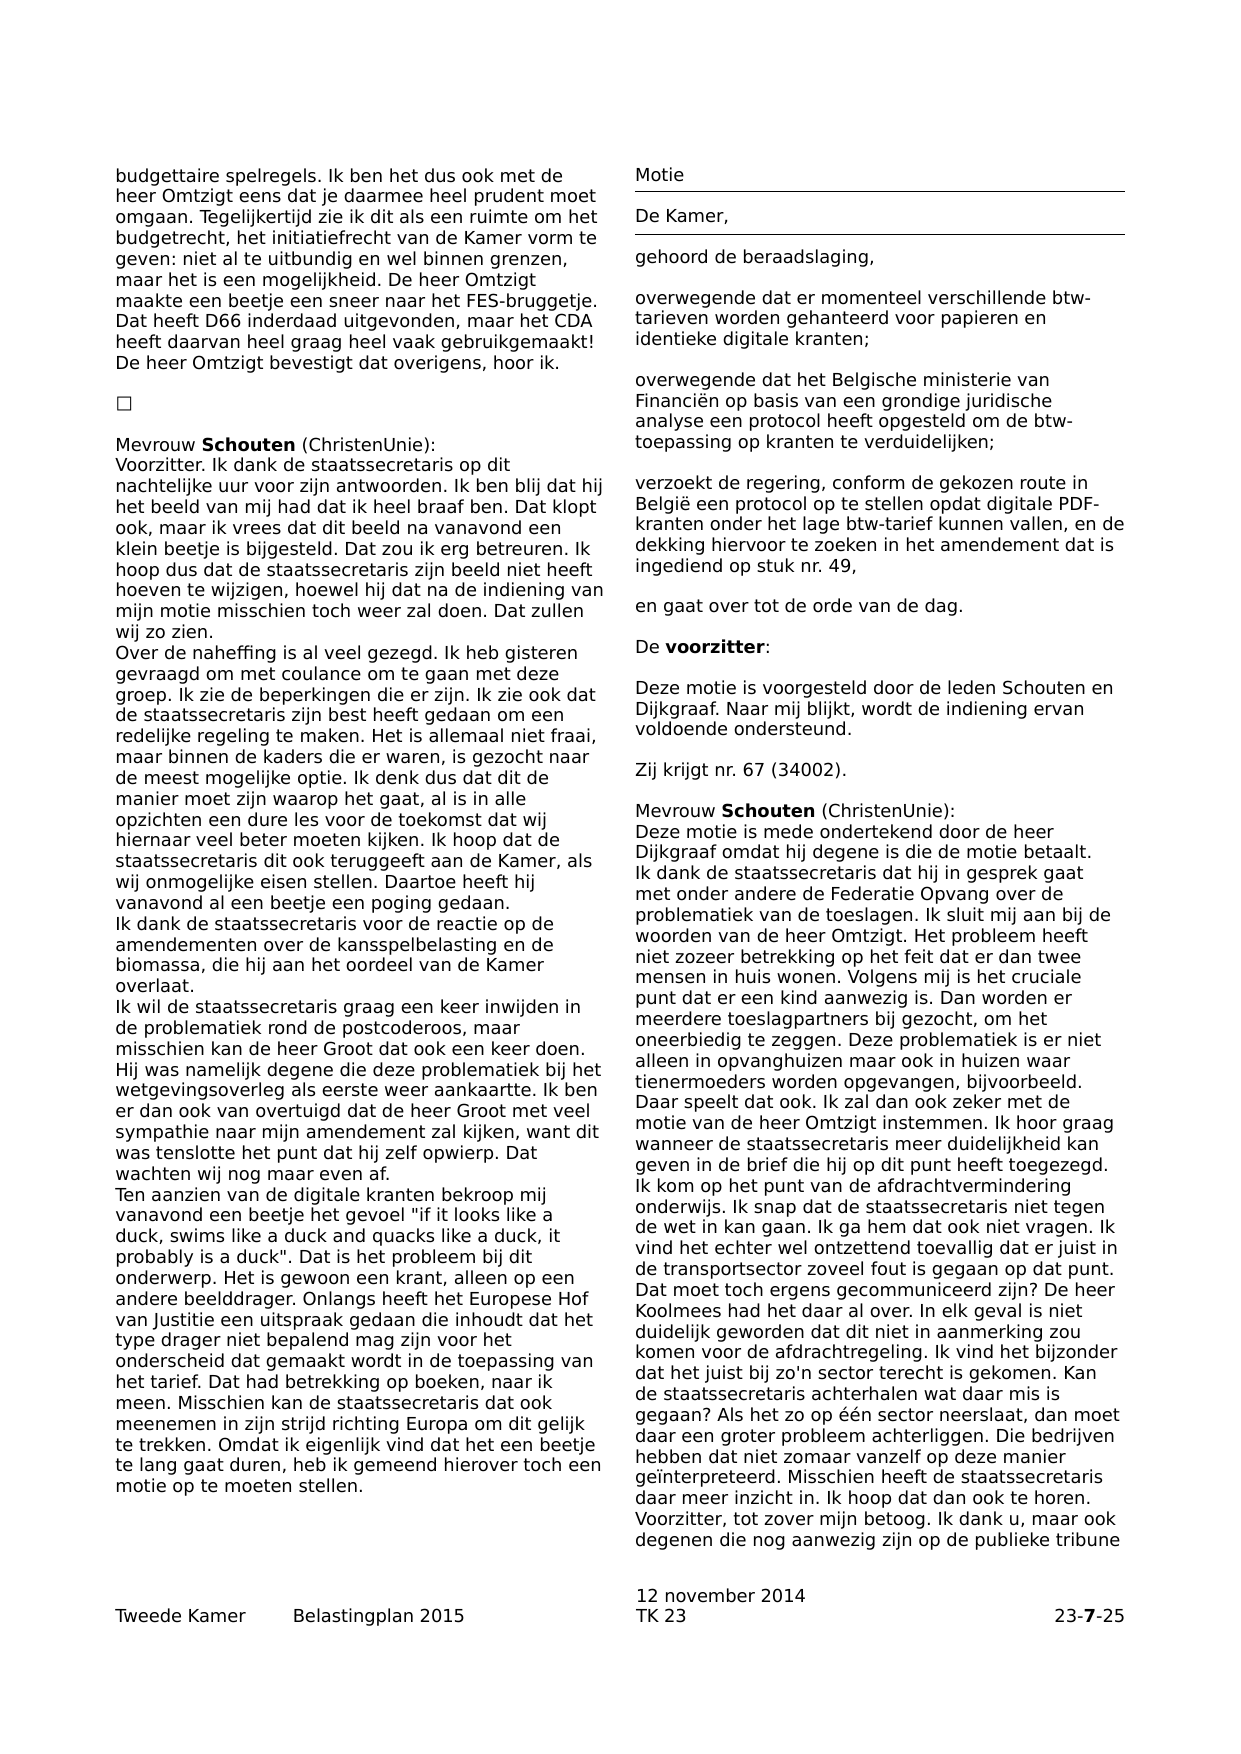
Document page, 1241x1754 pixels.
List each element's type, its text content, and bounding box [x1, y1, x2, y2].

text overwegende dat het Belgische ministerie van Financiën op basis van een grondige juridische analyse een protocol heeft opgesteld om de btw-toepassing op kranten te verduidelijken; [635, 370, 1125, 453]
text overwegende dat er momenteel verschillende btw-tarieven worden gehanteerd voor papieren en identieke digitale kranten; [635, 287, 1125, 350]
text Over de naheffing is al veel gezegd. Ik heb gisteren gevraagd om met coulance om te gaan met deze groep. Ik zie de beperkingen die er zijn. Ik zie ook dat de staatssecretaris zijn best heeft gedaan om een redelijke regeling te maken. Het is allemaal niet fraai, maar binnen de kaders die er waren, is gezocht naar de meest mogelijke optie. Ik denk dus dat dit de manier moet zijn waarop het gaat, al is in alle opzichten een dure les voor de toekomst dat wij hiernaar veel beter moeten kijken. Ik hoop dat de staatssecretaris dit ook teruggeeft aan de Kamer, als wij onmogelijke eisen stellen. Daartoe heeft hij vanavond al een beetje een poging gedaan. [115, 643, 605, 913]
text Deze motie is mede ondertekend door de heer Dijkgraaf omdat hij degene is die de motie betaalt. [635, 821, 1125, 863]
text Deze motie is voorgesteld door de leden Schouten en Dijkgraaf. Naar mij blijkt, wordt de indiening ervan voldoende ondersteund. [635, 678, 1125, 740]
text Ik dank de staatssecretaris dat hij in gesprek gaat met onder andere de Federatie Opvang over de problematiek van de toeslagen. Ik sluit mij aan bij de woorden van de heer Omtzigt. Het probleem heeft niet zozeer betrekking op het feit dat er dan twee mensen in huis wonen. Volgens mij is het cruciale punt dat er een kind aanwezig is. Dan worden er meerdere toeslagpartners bij gezocht, om het oneerbiedig te zeggen. Deze problematiek is er niet alleen in opvanghuizen maar ook in huizen waar tienermoeders worden opgevangen, bijvoorbeeld. Daar speelt dat ook. Ik zal dan ook zeker met de motie van de heer Omtzigt instemmen. Ik hoor graag wanneer de staatssecretaris meer duidelijkheid kan geven in de brief die hij op dit punt heeft toegezegd. [635, 863, 1125, 1176]
text Ik dank de staatssecretaris voor de reactie op de amendementen over de kansspelbelasting en de biomassa, die hij aan het oordeel van de Kamer overlaat. [115, 913, 605, 997]
text Mevrouw Schouten (ChristenUnie): [115, 434, 605, 455]
text Motie [635, 165, 1125, 186]
text Ik wil de staatssecretaris graag een keer inwijden in de problematiek rond de postcoderoos, maar misschien kan de heer Groot dat ook een keer doen. Hij was namelijk degene die deze problematiek bij het wetgevingsoverleg als eerste weer aankaartte. Ik ben er dan ook van overtuigd dat de heer Groot met veel sympathie naar mijn amendement zal kijken, want dit was tenslotte het punt dat hij zelf opwierp. Dat wachten wij nog maar even af. [115, 997, 605, 1184]
text Ten aanzien van de digitale kranten bekroop mij vanavond een beetje het gevoel "if it looks like a duck, swims like a duck and quacks like a duck, it probably is a duck". Dat is het probleem bij dit onderwerp. Het is gewoon een krant, alleen op een andere beelddrager. Onlangs heeft het Europese Hof van Justitie een uitspraak gedaan die inhoudt dat het type drager niet bepalend mag zijn voor het onderscheid dat gemaakt wordt in de toepassing van het tarief. Dat had betrekking op boeken, naar ik meen. Misschien kan de staatssecretaris dat ook meenemen in zijn strijd richting Europa om dit gelijk te trekken. Omdat ik eigenlijk vind dat het een beetje te lang gaat duren, heb ik gemeend hierover toch een motie op te moeten stellen. [115, 1184, 605, 1497]
text gehoord de beraadslaging, [635, 247, 1125, 267]
text Zij krijgt nr. 67 (34002). [635, 760, 1125, 781]
text Voorzitter, tot zover mijn betoog. Ik dank u, maar ook degenen die nog aanwezig zijn op de publieke tribune [635, 1509, 1125, 1551]
text verzoekt de regering, conform de gekozen route in België een protocol op te stellen opdat digitale PDF-kranten onder het lage btw-tarief kunnen vallen, en de dekking hiervoor te zoeken in het amendement dat is ingediend op stuk nr. 49, [635, 473, 1125, 576]
text Voorzitter. Ik dank de staatssecretaris op dit nachtelijke uur voor zijn antwoorden. Ik ben blij dat hij het beeld van mij had dat ik heel braaf ben. Dat klopt ook, maar ik vrees dat dit beeld na vanavond een klein beetje is bijgesteld. Dat zou ik erg betreuren. Ik hoop dus dat de staatssecretaris zijn beeld niet heeft hoeven te wijzigen, hoewel hij dat na de indiening van mijn motie misschien toch weer zal doen. Dat zullen wij zo zien. [115, 455, 605, 643]
text De voorzitter: [635, 637, 1125, 658]
text De Kamer, [635, 206, 1125, 227]
text Mevrouw Schouten (ChristenUnie): [635, 801, 1125, 821]
text en gaat over tot de orde van de dag. [635, 596, 1125, 617]
text budgettaire spelregels. Ik ben het dus ook met de heer Omtzigt eens dat je daarmee heel prudent moet omgaan. Tegelijkertijd zie ik dit als een ruimte om het budgetrecht, het initiatiefrecht van de Kamer vorm te geven: niet al te uitbundig en wel binnen grenzen, maar het is een mogelijkheid. De heer Omtzigt maakte een beetje een sneer naar het FES-bruggetje. Dat heeft D66 inderdaad uitgevonden, maar het CDA heeft daarvan heel graag heel vaak gebruikgemaakt! De heer Omtzigt bevestigt dat overigens, hoor ik. [115, 165, 605, 374]
text ⬜ [115, 394, 605, 414]
text Ik kom op het punt van de afdrachtvermindering onderwijs. Ik snap dat de staatssecretaris niet tegen de wet in kan gaan. Ik ga hem dat ook niet vragen. Ik vind het echter wel ontzettend toevallig dat er juist in de transportsector zoveel fout is gegaan op dat punt. Dat moet toch ergens gecommuniceerd zijn? De heer Koolmees had het daar al over. In elk geval is niet duidelijk geworden dat dit niet in aanmerking zou komen voor de afdrachtregeling. Ik vind het bijzonder dat het juist bij zo'n sector terecht is gekomen. Kan de staatssecretaris achterhalen wat daar mis is gegaan? Als het zo op één sector neerslaat, dan moet daar een groter probleem achterliggen. Die bedrijven hebben dat niet zomaar vanzelf op deze manier geïnterpreteerd. Misschien heeft de staatssecretaris daar meer inzicht in. Ik hoop dat dan ook te horen. [635, 1176, 1125, 1509]
